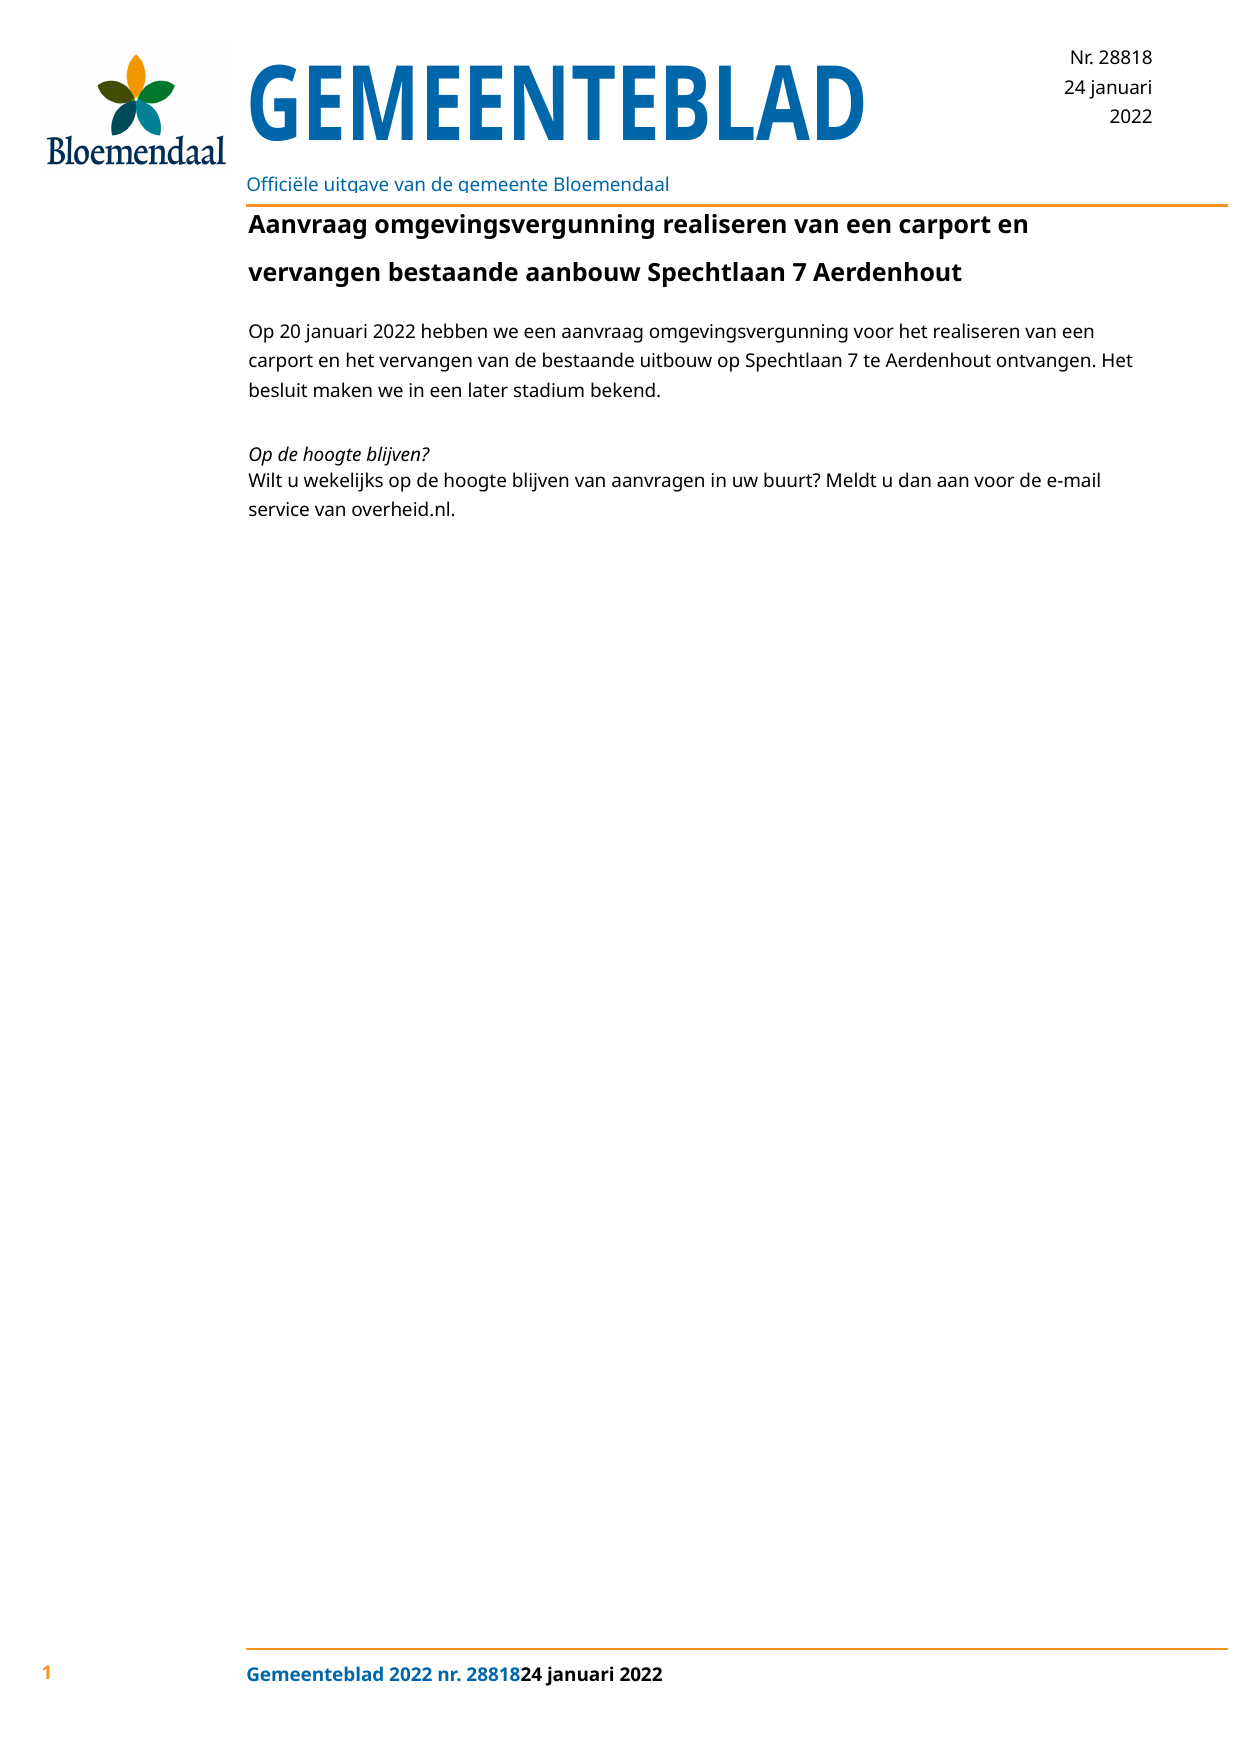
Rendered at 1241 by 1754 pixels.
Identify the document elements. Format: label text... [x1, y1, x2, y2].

text Op de hoogte blijven? [248, 441, 1152, 467]
text Aanvraag omgevingsvergunning realiseren van een carport en vervangen bestaande aanbouw Spechtlaan 7 Aerdenhout [248, 207, 1152, 288]
text Wilt u wekelijks op de hoogte blijven van aanvragen in uw buurt? Meldt u dan aan voor de e-mail service van overheid.nl. [248, 467, 1152, 522]
text Op 20 januari 2022 hebben we een aanvraag omgevingsvergunning voor het realiseren van een carport en het vervangen van de bestaande uitbouw op Spechtlaan 7 te Aerdenhout ontvangen. Het besluit maken we in een later stadium bekend. [248, 318, 1152, 403]
picture [41, 47, 231, 172]
